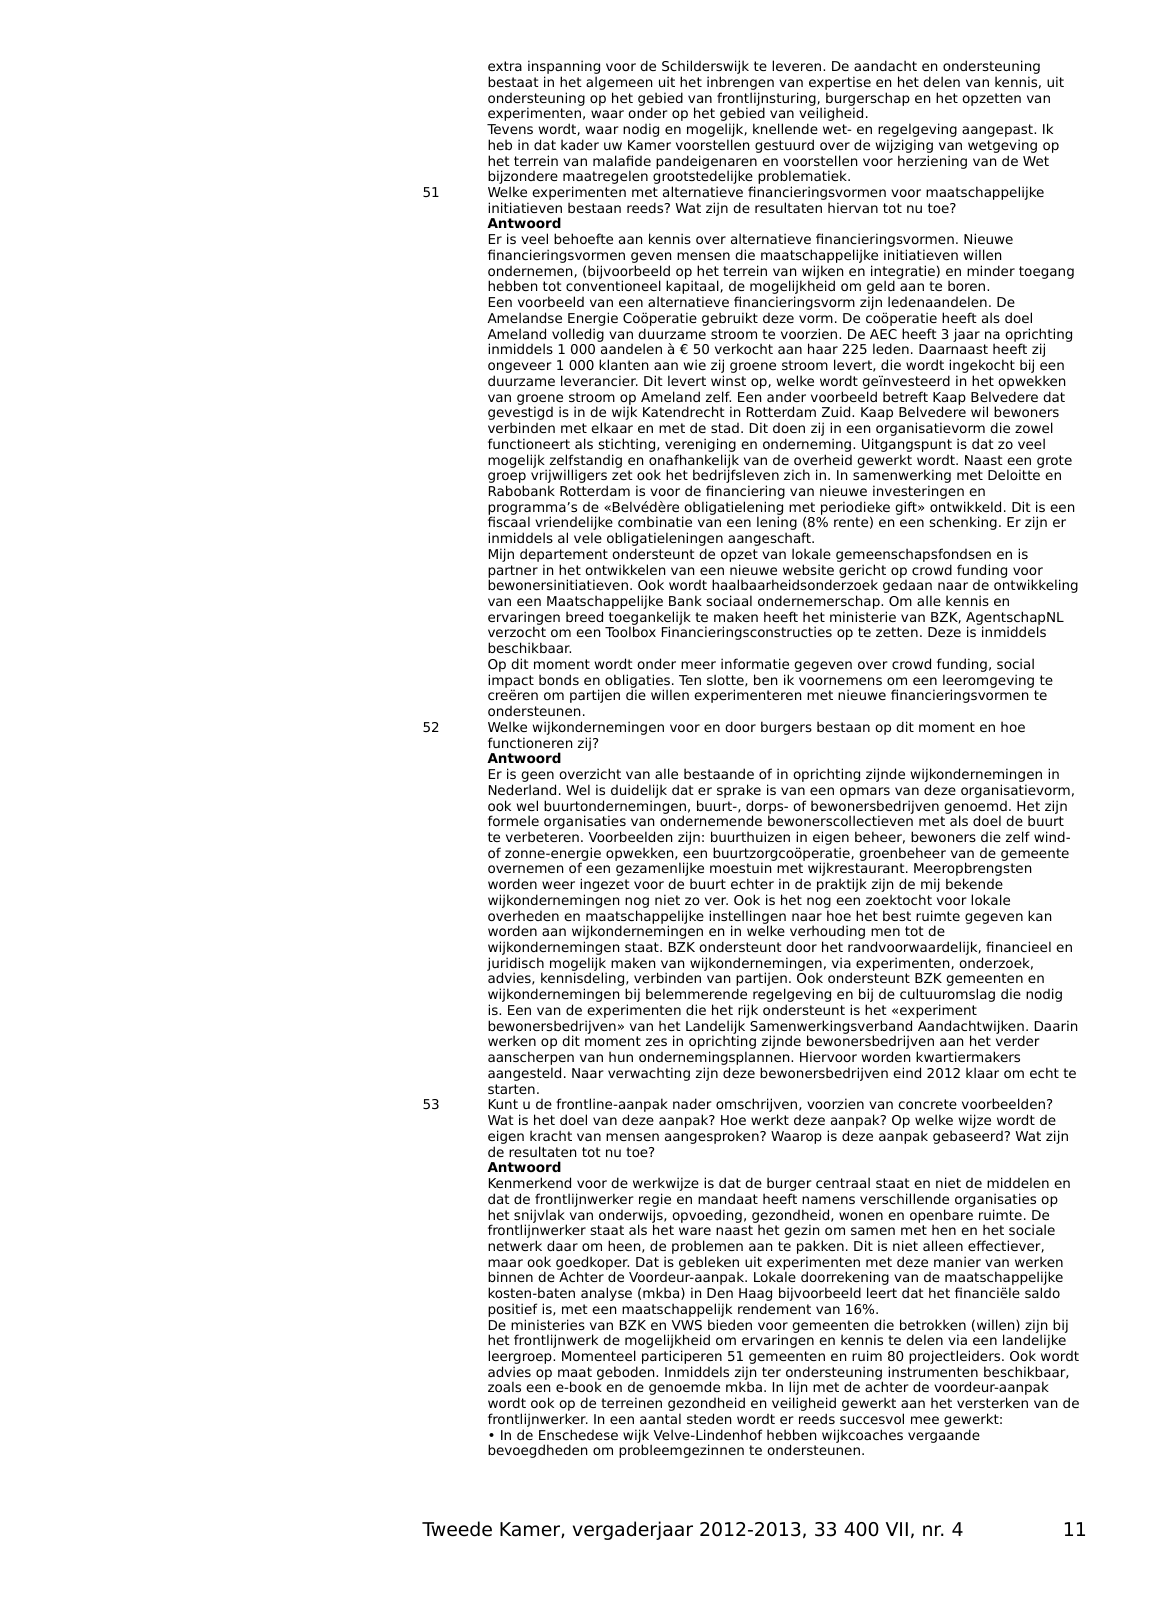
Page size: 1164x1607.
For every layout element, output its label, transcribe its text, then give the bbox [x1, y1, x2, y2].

table_cell extra inspanning voor de Schilderswijk te leveren. De aandacht en ondersteuning bestaat in het algemeen uit het inbrengen van expertise en het delen van kennis, uit ondersteuning op het gebied van frontlijnsturing, burgerschap en het opzetten van experimenten, waar onder op het gebied van veiligheid. Tevens wordt, waar nodig en mogelijk, knellende wet- en regelgeving aangepast. Ik heb in dat kader uw Kamer voorstellen gestuurd over de wijziging van wetgeving op het terrein van malafide pandeigenaren en voorstellen voor herziening van de Wet bijzondere maatregelen grootstedelijke problematiek. [481, 59, 1087, 185]
table_cell 51 [422, 185, 481, 720]
table_cell 53 [422, 1097, 481, 1459]
table_cell Welke wijkondernemingen voor en door burgers bestaan op dit moment en hoe functioneren zij? Antwoord Er is geen overzicht van alle bestaande of in oprichting zijnde wijkondernemingen in Nederland. Wel is duidelijk dat er sprake is van een opmars van deze organisatievorm, ook wel buurtondernemingen, buurt-, dorps- of bewonersbedrijven genoemd. Het zijn formele organisaties van ondernemende bewonerscollectieven met als doel de buurt te verbeteren. Voorbeelden zijn: buurthuizen in eigen beheer, bewoners die zelf wind- of zonne-energie opwekken, een buurtzorgcoöperatie, groenbeheer van de gemeente overnemen of een gezamenlijke moestuin met wijkrestaurant. Meeropbrengsten worden weer ingezet voor de buurt echter in de praktijk zijn de mij bekende wijkondernemingen nog niet zo ver. Ook is het nog een zoektocht voor lokale overheden en maatschappelijke instellingen naar hoe het best ruimte gegeven kan worden aan wijkondernemingen en in welke verhouding men tot de wijkondernemingen staat. BZK ondersteunt door het randvoorwaardelijk, financieel en juridisch mogelijk maken van wijkondernemingen, via experimenten, onderzoek, advies, kennisdeling, verbinden van partijen. Ook ondersteunt BZK gemeenten en wijkondernemingen bij belemmerende regelgeving en bij de cultuuromslag die nodig is. Een van de experimenten die het rijk ondersteunt is het «experiment bewonersbedrijven» van het Landelijk Samenwerkingsverband Aandachtwijken. Daarin werken op dit moment zes in oprichting zijnde bewonersbedrijven aan het verder aanscherpen van hun ondernemingsplannen. Hiervoor worden kwartiermakers aangesteld. Naar verwachting zijn deze bewonersbedrijven eind 2012 klaar om echt te starten. [481, 720, 1087, 1097]
table_cell [422, 59, 481, 185]
table_cell 52 [422, 720, 481, 1097]
table_cell Welke experimenten met alternatieve financieringsvormen voor maatschappelijke initiatieven bestaan reeds? Wat zijn de resultaten hiervan tot nu toe? Antwoord Er is veel behoefte aan kennis over alternatieve financieringsvormen. Nieuwe financieringsvormen geven mensen die maatschappelijke initiatieven willen ondernemen, (bijvoorbeeld op het terrein van wijken en integratie) en minder toegang hebben tot conventioneel kapitaal, de mogelijkheid om geld aan te boren. Een voorbeeld van een alternatieve financieringsvorm zijn ledenaandelen. De Amelandse Energie Coöperatie gebruikt deze vorm. De coöperatie heeft als doel Ameland volledig van duurzame stroom te voorzien. De AEC heeft 3 jaar na oprichting inmiddels 1 000 aandelen à € 50 verkocht aan haar 225 leden. Daarnaast heeft zij ongeveer 1 000 klanten aan wie zij groene stroom levert, die wordt ingekocht bij een duurzame leverancier. Dit levert winst op, welke wordt geïnvesteerd in het opwekken van groene stroom op Ameland zelf. Een ander voorbeeld betreft Kaap Belvedere dat gevestigd is in de wijk Katendrecht in Rotterdam Zuid. Kaap Belvedere wil bewoners verbinden met elkaar en met de stad. Dit doen zij in een organisatievorm die zowel functioneert als stichting, vereniging en onderneming. Uitgangspunt is dat zo veel mogelijk zelfstandig en onafhankelijk van de overheid gewerkt wordt. Naast een grote groep vrijwilligers zet ook het bedrijfsleven zich in. In samenwerking met Deloitte en Rabobank Rotterdam is voor de financiering van nieuwe investeringen en programma’s de «Belvédère obligatielening met periodieke gift» ontwikkeld. Dit is een fiscaal vriendelijke combinatie van een lening (8% rente) en een schenking. Er zijn er inmiddels al vele obligatieleningen aangeschaft. Mijn departement ondersteunt de opzet van lokale gemeenschapsfondsen en is partner in het ontwikkelen van een nieuwe website gericht op crowd funding voor bewonersinitiatieven. Ook wordt haalbaarheidsonderzoek gedaan naar de ontwikkeling van een Maatschappelijke Bank sociaal ondernemerschap. Om alle kennis en ervaringen breed toegankelijk te maken heeft het ministerie van BZK, AgentschapNL verzocht om een Toolbox Financieringsconstructies op te zetten. Deze is inmiddels beschikbaar. Op dit moment wordt onder meer informatie gegeven over crowd funding, social impact bonds en obligaties. Ten slotte, ben ik voornemens om een leeromgeving te creëren om partijen die willen experimenteren met nieuwe financieringsvormen te ondersteunen. [481, 185, 1087, 720]
table_cell Kunt u de frontline-aanpak nader omschrijven, voorzien van concrete voorbeelden? Wat is het doel van deze aanpak? Hoe werkt deze aanpak? Op welke wijze wordt de eigen kracht van mensen aangesproken? Waarop is deze aanpak gebaseerd? Wat zijn de resultaten tot nu toe? Antwoord Kenmerkend voor de werkwijze is dat de burger centraal staat en niet de middelen en dat de frontlijnwerker regie en mandaat heeft namens verschillende organisaties op het snijvlak van onderwijs, opvoeding, gezondheid, wonen en openbare ruimte. De frontlijnwerker staat als het ware naast het gezin om samen met hen en het sociale netwerk daar om heen, de problemen aan te pakken. Dit is niet alleen effectiever, maar ook goedkoper. Dat is gebleken uit experimenten met deze manier van werken binnen de Achter de Voordeur-aanpak. Lokale doorrekening van de maatschappelijke kosten-baten analyse (mkba) in Den Haag bijvoorbeeld leert dat het financiële saldo positief is, met een maatschappelijk rendement van 16%. De ministeries van BZK en VWS bieden voor gemeenten die betrokken (willen) zijn bij het frontlijnwerk de mogelijkheid om ervaringen en kennis te delen via een landelijke leergroep. Momenteel participeren 51 gemeenten en ruim 80 projectleiders. Ook wordt advies op maat geboden. Inmiddels zijn ter ondersteuning instrumenten beschikbaar, zoals een e-book en de genoemde mkba. In lijn met de achter de voordeur-aanpak wordt ook op de terreinen gezondheid en veiligheid gewerkt aan het versterken van de frontlijnwerker. In een aantal steden wordt er reeds succesvol mee gewerkt: • In de Enschedese wijk Velve-Lindenhof hebben wijkcoaches vergaande bevoegdheden om probleemgezinnen te ondersteunen. [481, 1097, 1087, 1459]
